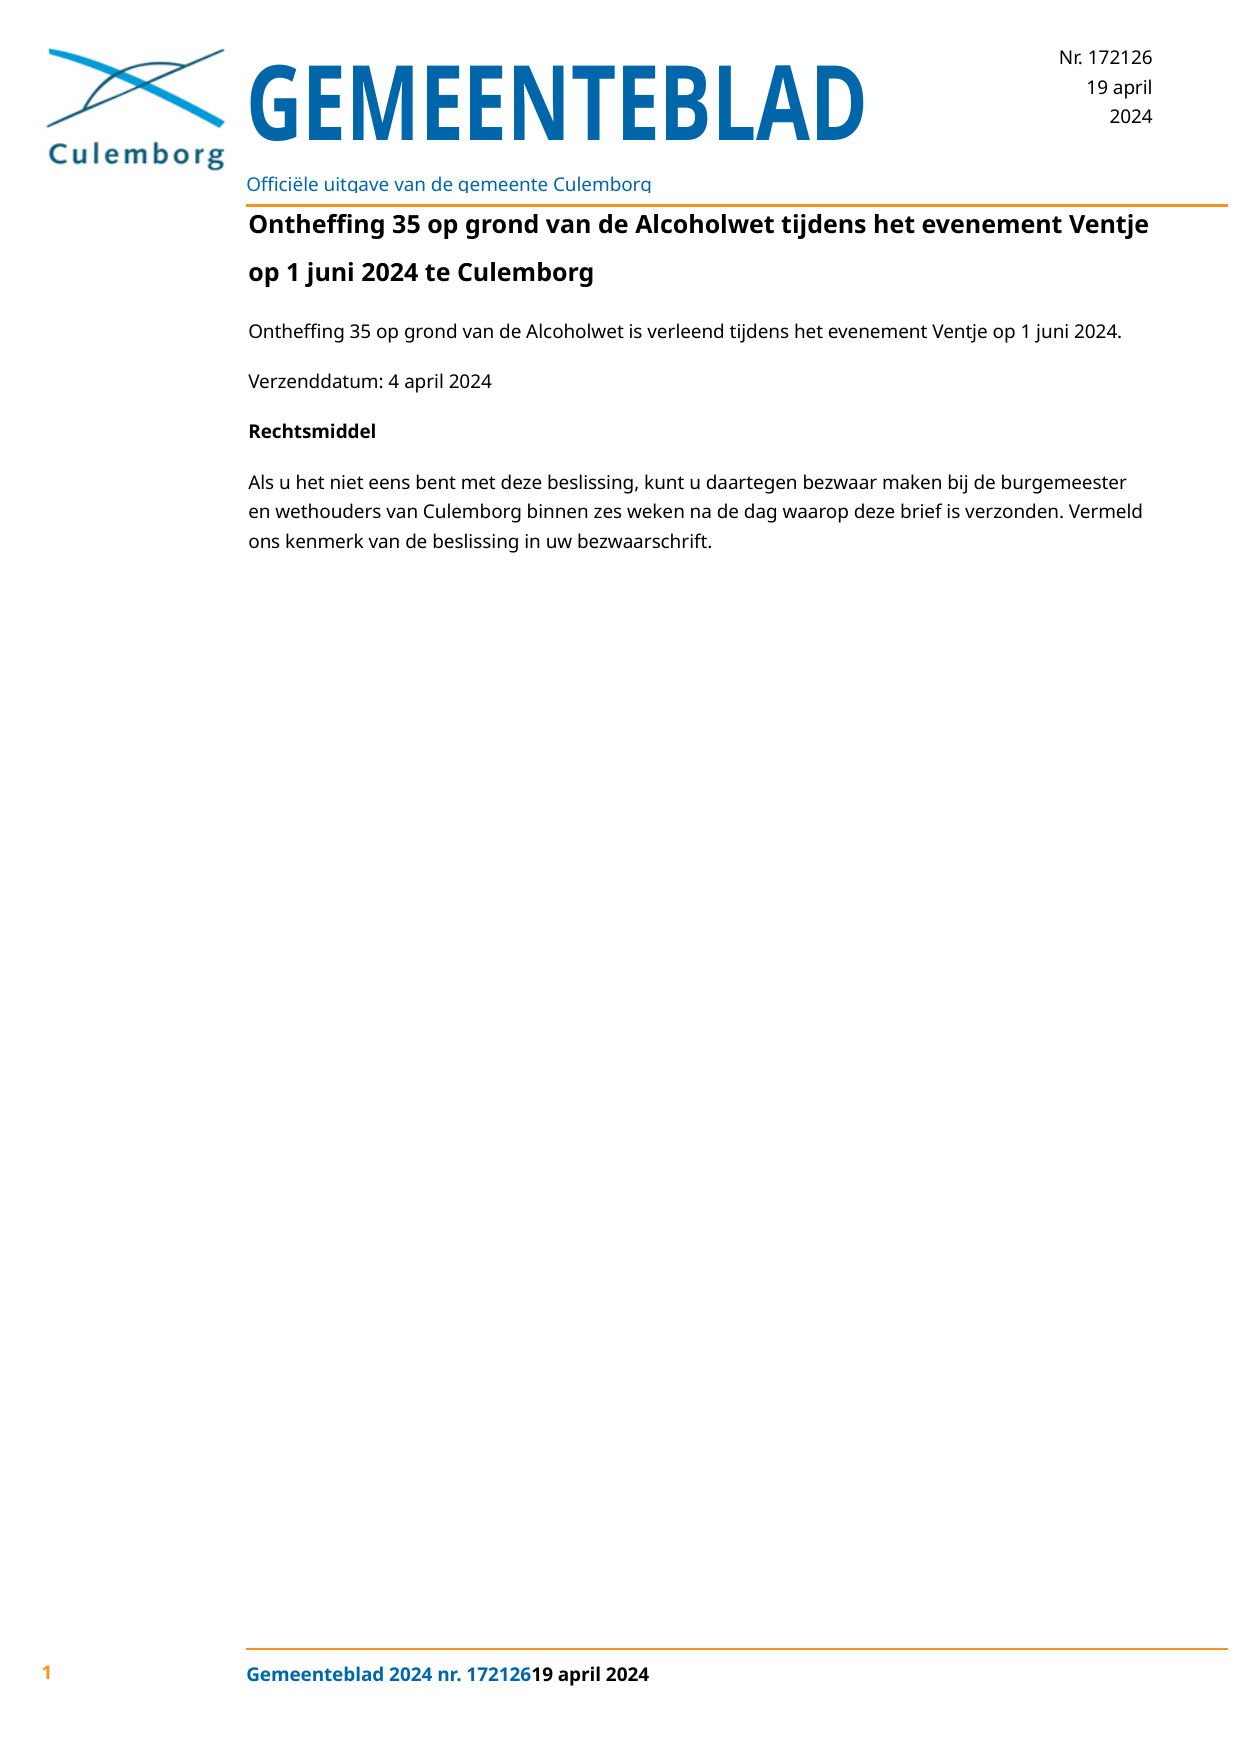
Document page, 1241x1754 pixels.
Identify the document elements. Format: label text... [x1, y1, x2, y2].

text Als u het niet eens bent met deze beslissing, kunt u daartegen bezwaar maken bij de burgemeester en wethouders van Culemborg binnen zes weken na de dag waarop deze brief is verzonden. Vermeld ons kenmerk van de beslissing in uw bezwaarschrift. [248, 469, 1152, 554]
text Verzenddatum: 4 april 2024 [248, 368, 1152, 394]
text Rechtsmiddel [248, 419, 1152, 444]
text Ontheffing 35 op grond van de Alcoholwet is verleend tijdens het evenement Ventje op 1 juni 2024. [248, 318, 1152, 344]
text Ontheffing 35 op grond van de Alcoholwet tijdens het evenement Ventje op 1 juni 2024 te Culemborg [248, 207, 1152, 288]
picture [41, 47, 231, 172]
